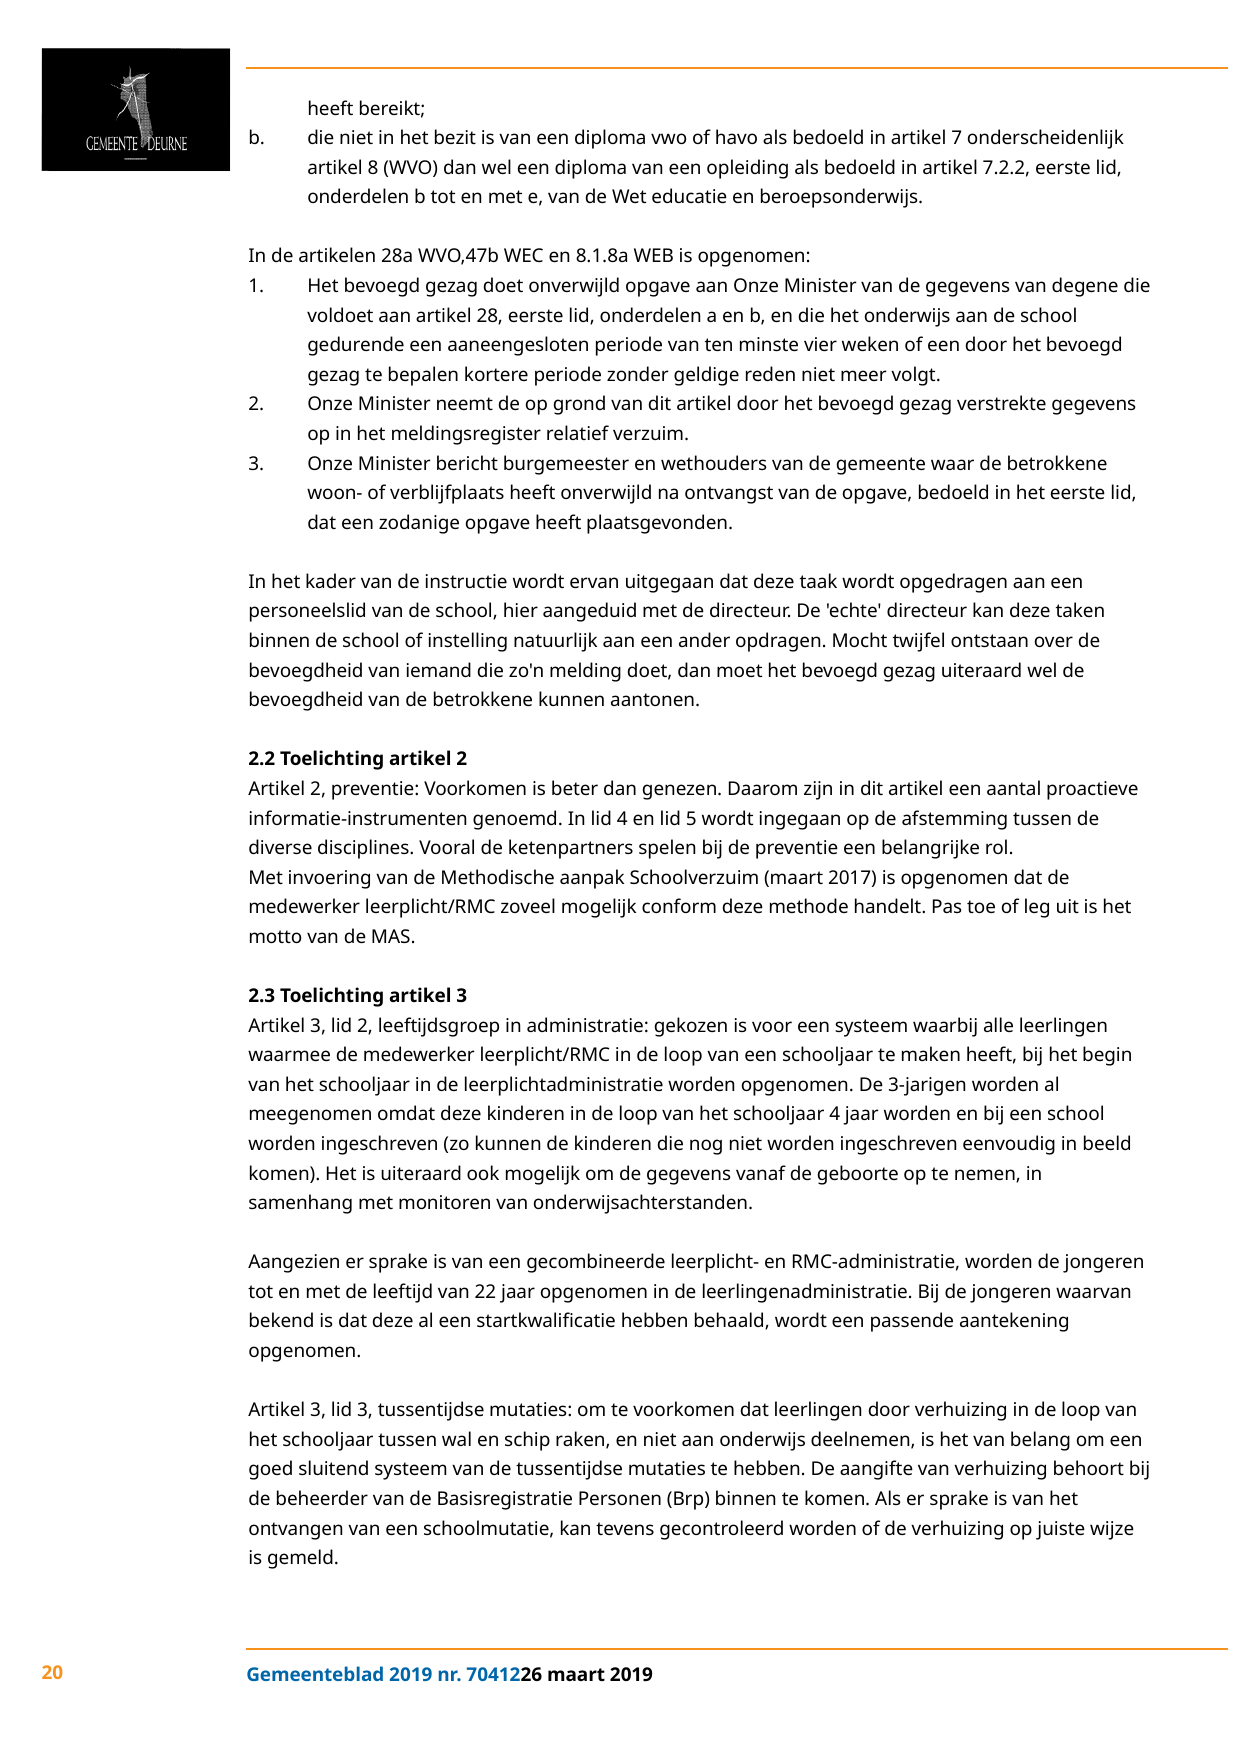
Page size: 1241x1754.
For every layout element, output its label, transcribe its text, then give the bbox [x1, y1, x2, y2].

text In het kader van de instructie wordt ervan uitgegaan dat deze taak wordt opgedragen aan een personeelslid van de school, hier aangeduid met de directeur. De 'echte' directeur kan deze taken binnen de school of instelling natuurlijk aan een ander opdragen. Mocht twijfel ontstaan over de bevoegdheid van iemand die zo'n melding doet, dan moet het bevoegd gezag uiteraard wel de bevoegdheid van de betrokkene kunnen aantonen. [248, 568, 1152, 712]
text 2.3 Toelichting artikel 3 [248, 982, 1152, 1008]
list Onze Minister neemt de op grond van dit artikel door het bevoegd gezag verstrekte gegevens op in het meldingsregister relatief verzuim. [248, 391, 1152, 446]
text In de artikelen 28a WVO,47b WEC en 8.1.8a WEB is opgenomen: [248, 243, 1152, 268]
list Onze Minister bericht burgemeester en wethouders van de gemeente waar de betrokkene woon- of verblijfplaats heeft onverwijld na ontvangst van de opgave, bedoeld in het eerste lid, dat een zodanige opgave heeft plaatsgevonden. [248, 450, 1152, 535]
list heeft bereikt; [248, 95, 1152, 121]
text Artikel 2, preventie: Voorkomen is beter dan genezen. Daarom zijn in dit artikel een aantal proactieve informatie-instrumenten genoemd. In lid 4 en lid 5 wordt ingegaan op de afstemming tussen de diverse disciplines. Vooral de ketenpartners spelen bij de preventie een belangrijke rol. [248, 775, 1152, 860]
picture [41, 47, 231, 172]
text Artikel 3, lid 3, tussentijdse mutaties: om te voorkomen dat leerlingen door verhuizing in de loop van het schooljaar tussen wal en schip raken, en niet aan onderwijs deelnemen, is het van belang om een goed sluitend systeem van de tussentijdse mutaties te hebben. De aangifte van verhuizing behoort bij de beheerder van de Basisregistratie Personen (Brp) binnen te komen. Als er sprake is van het ontvangen van een schoolmutatie, kan tevens gecontroleerd worden of de verhuizing op juiste wijze is gemeld. [248, 1396, 1152, 1570]
text Met invoering van de Methodische aanpak Schoolverzuim (maart 2017) is opgenomen dat de medewerker leerplicht/RMC zoveel mogelijk conform deze methode handelt. Pas toe of leg uit is het motto van de MAS. [248, 864, 1152, 949]
text Aangezien er sprake is van een gecombineerde leerplicht- en RMC-administratie, worden de jongeren tot en met de leeftijd van 22 jaar opgenomen in de leerlingenadministratie. Bij de jongeren waarvan bekend is dat deze al een startkwalificatie hebben behaald, wordt een passende aantekening opgenomen. [248, 1248, 1152, 1363]
list die niet in het bezit is van een diploma vwo of havo als bedoeld in artikel 7 onderscheidenlijk artikel 8 (WVO) dan wel een diploma van een opleiding als bedoeld in artikel 7.2.2, eerste lid, onderdelen b tot en met e, van de Wet educatie en beroepsonderwijs. [248, 124, 1152, 209]
text 2.2 Toelichting artikel 2 [248, 746, 1152, 771]
list Het bevoegd gezag doet onverwijld opgave aan Onze Minister van de gegevens van degene die voldoet aan artikel 28, eerste lid, onderdelen a en b, en die het onderwijs aan de school gedurende een aaneengesloten periode van ten minste vier weken of een door het bevoegd gezag te bepalen kortere periode zonder geldige reden niet meer volgt. [248, 272, 1152, 387]
text Artikel 3, lid 2, leeftijdsgroep in administratie: gekozen is voor een systeem waarbij alle leerlingen waarmee de medewerker leerplicht/RMC in de loop van een schooljaar te maken heeft, bij het begin van het schooljaar in de leerplichtadministratie worden opgenomen. De 3-jarigen worden al meegenomen omdat deze kinderen in de loop van het schooljaar 4 jaar worden en bij een school worden ingeschreven (zo kunnen de kinderen die nog niet worden ingeschreven eenvoudig in beeld komen). Het is uiteraard ook mogelijk om de gegevens vanaf de geboorte op te nemen, in samenhang met monitoren van onderwijsachterstanden. [248, 1012, 1152, 1215]
